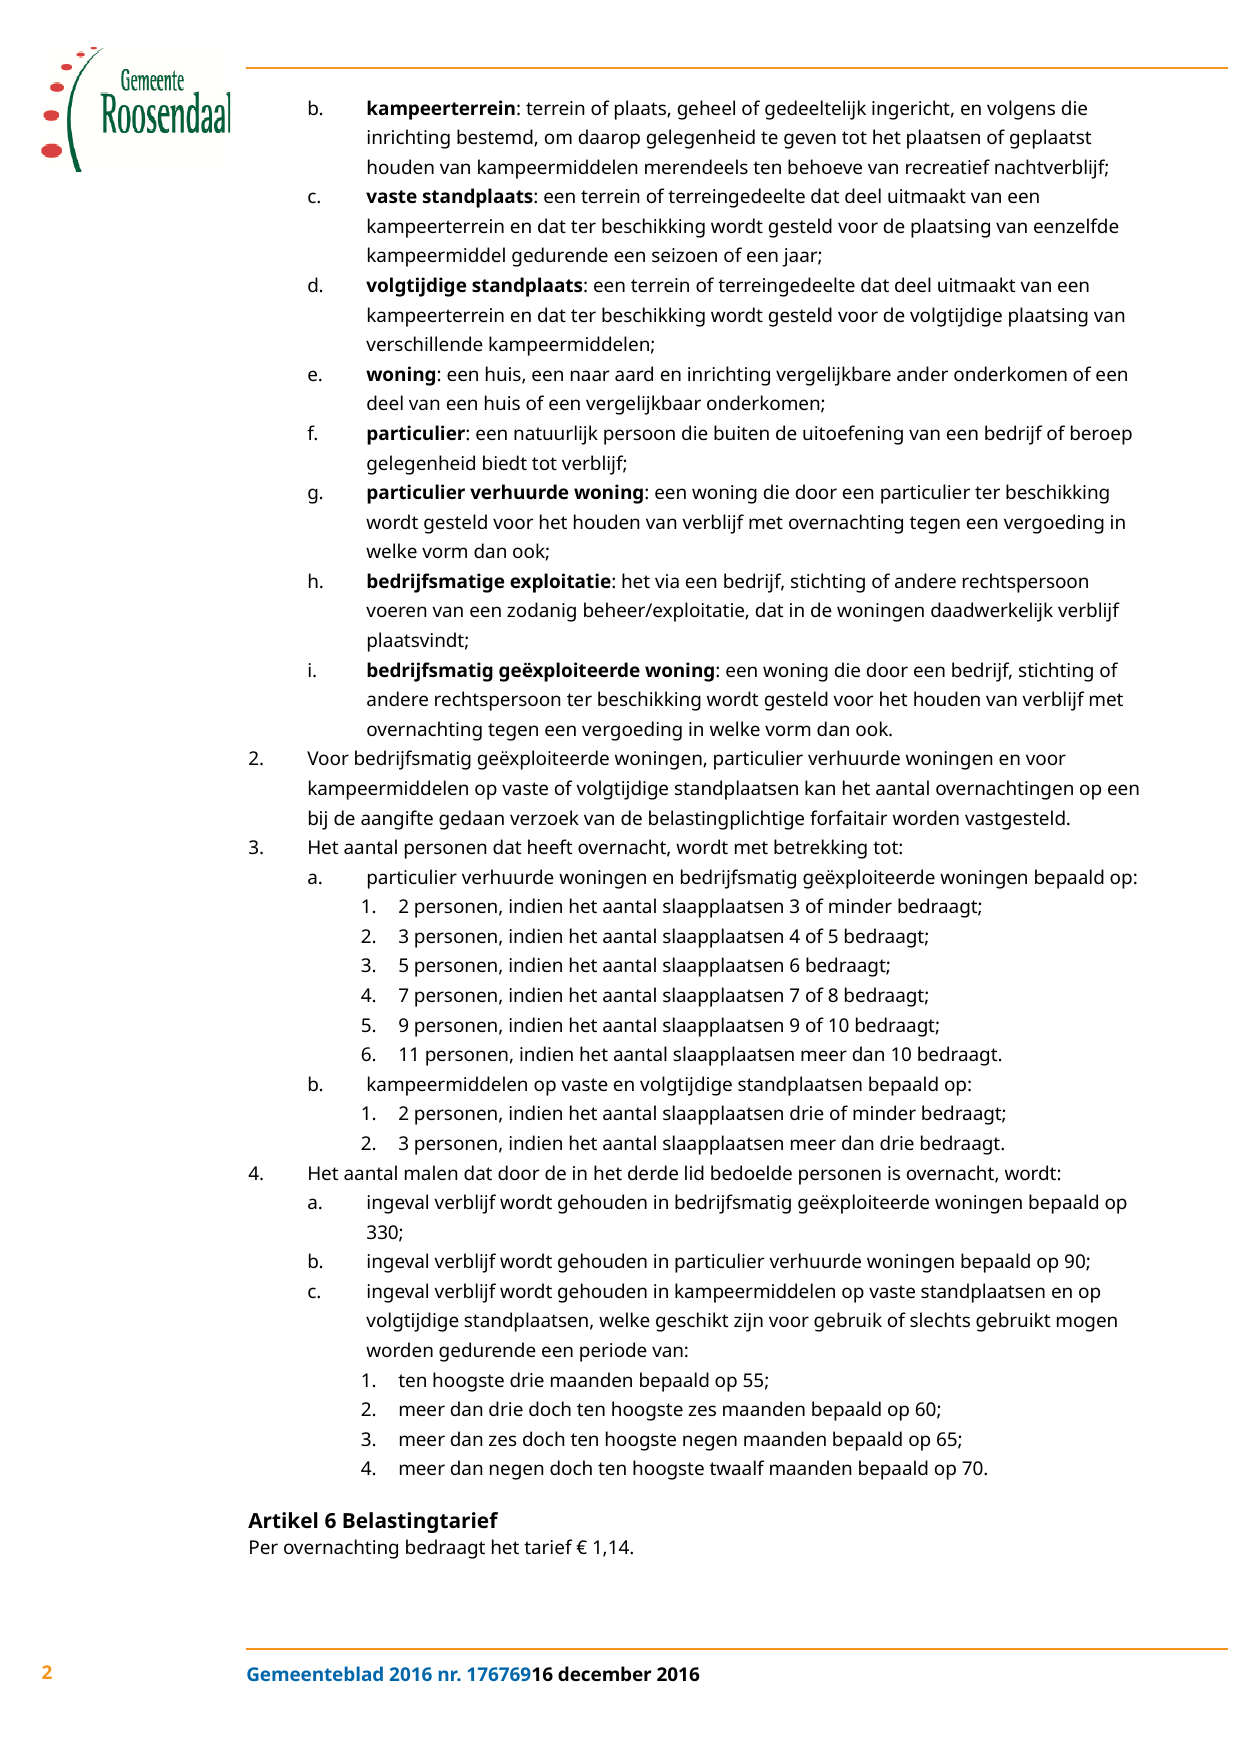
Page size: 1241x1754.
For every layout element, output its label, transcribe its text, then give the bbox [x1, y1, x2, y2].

list kampeerterrein: terrein of plaats, geheel of gedeeltelijk ingericht, en volgens die inrichting bestemd, om daarop gelegenheid te geven tot het plaatsen of geplaatst houden van kampeermiddelen merendeels ten behoeve van recreatief nachtverblijf; [307, 95, 1152, 180]
list 9 personen, indien het aantal slaapplaatsen 9 of 10 bedraagt; [361, 1012, 1152, 1038]
list ingeval verblijf wordt gehouden in particulier verhuurde woningen bepaald op 90; [307, 1248, 1152, 1274]
list ingeval verblijf wordt gehouden in kampeermiddelen op vaste standplaatsen en op volgtijdige standplaatsen, welke geschikt zijn voor gebruik of slechts gebruikt mogen worden gedurende een periode van: [307, 1278, 1152, 1363]
list meer dan drie doch ten hoogste zes maanden bepaald op 60; [361, 1396, 1152, 1422]
list 3 personen, indien het aantal slaapplaatsen 4 of 5 bedraagt; [361, 923, 1152, 949]
list 2 personen, indien het aantal slaapplaatsen drie of minder bedraagt; [361, 1101, 1152, 1126]
text Per overnachting bedraagt het tarief € 1,14. [248, 1534, 1152, 1560]
list Het aantal malen dat door de in het derde lid bedoelde personen is overnacht, wordt: [248, 1160, 1152, 1186]
list particulier verhuurde woning: een woning die door een particulier ter beschikking wordt gesteld voor het houden van verblijf met overnachting tegen een vergoeding in welke vorm dan ook; [307, 479, 1152, 564]
list 3 personen, indien het aantal slaapplaatsen meer dan drie bedraagt. [361, 1130, 1152, 1156]
list 5 personen, indien het aantal slaapplaatsen 6 bedraagt; [361, 953, 1152, 978]
list 2 personen, indien het aantal slaapplaatsen 3 of minder bedraagt; [361, 893, 1152, 919]
list Voor bedrijfsmatig geëxploiteerde woningen, particulier verhuurde woningen en voor kampeermiddelen op vaste of volgtijdige standplaatsen kan het aantal overnachtingen op een bij de aangifte gedaan verzoek van de belastingplichtige forfaitair worden vastgesteld. [248, 746, 1152, 831]
text Artikel 6 Belastingtarief [248, 1506, 1152, 1534]
list 7 personen, indien het aantal slaapplaatsen 7 of 8 bedraagt; [361, 982, 1152, 1008]
list Het aantal personen dat heeft overnacht, wordt met betrekking tot: [248, 834, 1152, 860]
list vaste standplaats: een terrein of terreingedeelte dat deel uitmaakt van een kampeerterrein en dat ter beschikking wordt gesteld voor de plaatsing van eenzelfde kampeermiddel gedurende een seizoen of een jaar; [307, 183, 1152, 268]
list kampeermiddelen op vaste en volgtijdige standplaatsen bepaald op: [307, 1071, 1152, 1097]
list meer dan negen doch ten hoogste twaalf maanden bepaald op 70. [361, 1456, 1152, 1481]
list particulier: een natuurlijk persoon die buiten de uitoefening van een bedrijf of beroep gelegenheid biedt tot verblijf; [307, 420, 1152, 476]
list ten hoogste drie maanden bepaald op 55; [361, 1367, 1152, 1393]
list meer dan zes doch ten hoogste negen maanden bepaald op 65; [361, 1426, 1152, 1452]
list 11 personen, indien het aantal slaapplaatsen meer dan 10 bedraagt. [361, 1041, 1152, 1067]
list bedrijfsmatige exploitatie: het via een bedrijf, stichting of andere rechtspersoon voeren van een zodanig beheer/exploitatie, dat in de woningen daadwerkelijk verblijf plaatsvindt; [307, 568, 1152, 653]
list particulier verhuurde woningen en bedrijfsmatig geëxploiteerde woningen bepaald op: [307, 864, 1152, 890]
picture [41, 47, 231, 172]
list bedrijfsmatig geëxploiteerde woning: een woning die door een bedrijf, stichting of andere rechtspersoon ter beschikking wordt gesteld voor het houden van verblijf met overnachting tegen een vergoeding in welke vorm dan ook. [307, 657, 1152, 742]
list woning: een huis, een naar aard en inrichting vergelijkbare ander onderkomen of een deel van een huis of een vergelijkbaar onderkomen; [307, 361, 1152, 416]
list ingeval verblijf wordt gehouden in bedrijfsmatig geëxploiteerde woningen bepaald op 330; [307, 1189, 1152, 1245]
list volgtijdige standplaats: een terrein of terreingedeelte dat deel uitmaakt van een kampeerterrein en dat ter beschikking wordt gesteld voor de volgtijdige plaatsing van verschillende kampeermiddelen; [307, 272, 1152, 357]
